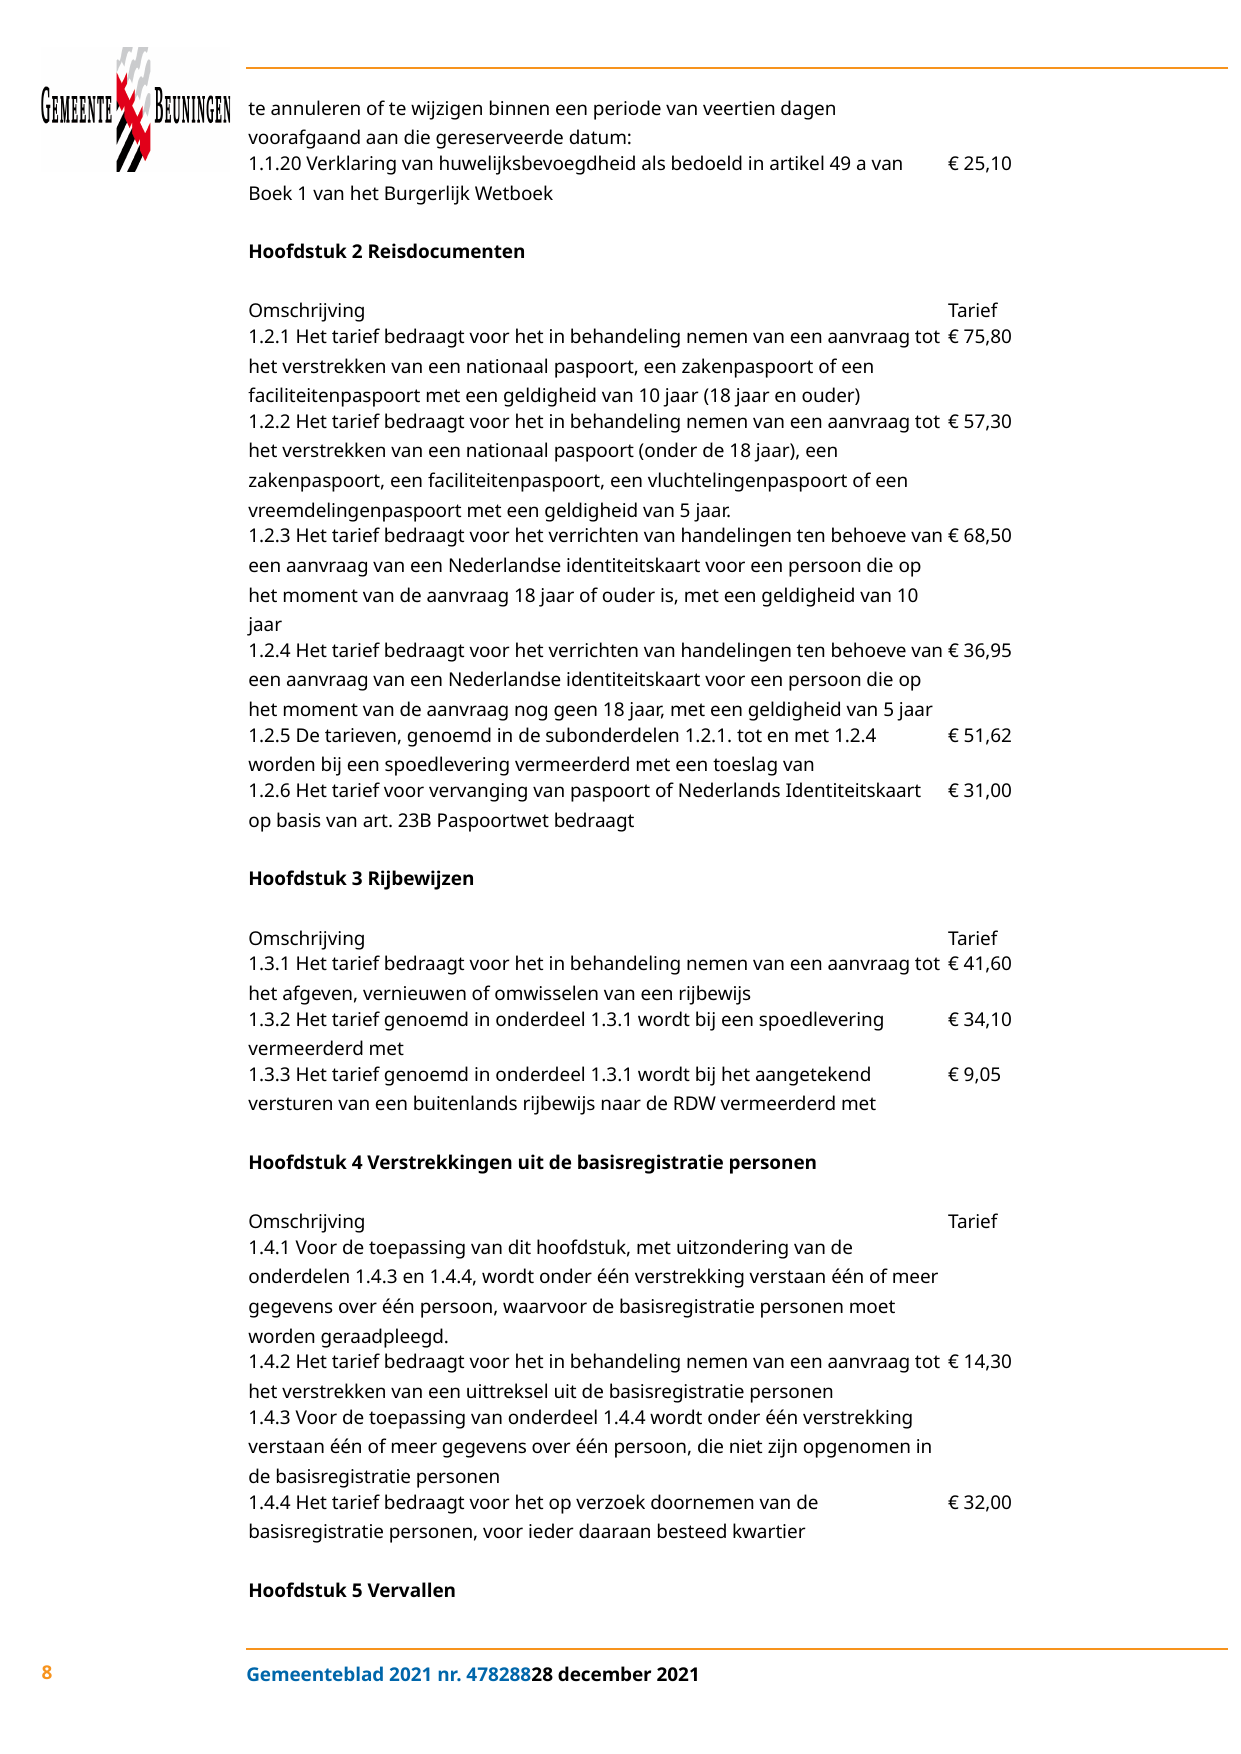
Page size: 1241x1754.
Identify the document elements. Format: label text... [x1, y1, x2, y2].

table_cell € 34,10 [948, 1006, 1152, 1061]
table_cell [948, 1404, 1152, 1489]
table_cell [948, 1234, 1152, 1349]
table_cell 1.2.2 Het tarief bedraagt voor het in behandeling nemen van een aanvraag tot het verstrekken van een nationaal paspoort (onder de 18 jaar), een zakenpaspoort, een faciliteitenpaspoort, een vluchtelingenpaspoort of een vreemdelingenpaspoort met een geldigheid van 5 jaar. [248, 408, 948, 523]
table_cell 1.4.1 Voor de toepassing van dit hoofdstuk, met uitzondering van de onderdelen 1.4.3 en 1.4.4, wordt onder één verstrekking verstaan één of meer gegevens over één persoon, waarvoor de basisregistratie personen moet worden geraadpleegd. [248, 1234, 948, 1349]
table_cell 1.3.1 Het tarief bedraagt voor het in behandeling nemen van een aanvraag tot het afgeven, vernieuwen of omwisselen van een rijbewijs [248, 950, 948, 1006]
table_cell 1.4.4 Het tarief bedraagt voor het op verzoek doornemen van de basisregistratie personen, voor ieder daaraan besteed kwartier [248, 1489, 948, 1544]
table_cell € 25,10 [948, 150, 1152, 205]
table_cell € 31,00 [948, 777, 1152, 833]
table_header Tarief [948, 925, 1152, 950]
table_cell 1.2.6 Het tarief voor vervanging van paspoort of Nederlands Identiteitskaart op basis van art. 23B Paspoortwet bedraagt [248, 777, 948, 833]
table_cell 1.3.3 Het tarief genoemd in onderdeel 1.3.1 wordt bij het aangetekend versturen van een buitenlands rijbewijs naar de RDW vermeerderd met [248, 1061, 948, 1116]
text Hoofdstuk 4 Verstrekkingen uit de basisregistratie personen [248, 1149, 1152, 1175]
table_cell € 75,80 [948, 323, 1152, 408]
table_cell € 51,62 [948, 722, 1152, 777]
picture [41, 47, 231, 172]
table_cell 1.2.3 Het tarief bedraagt voor het verrichten van handelingen ten behoeve van een aanvraag van een Nederlandse identiteitskaart voor een persoon die op het moment van de aanvraag 18 jaar of ouder is, met een geldigheid van 10 jaar [248, 523, 948, 637]
table_cell € 41,60 [948, 950, 1152, 1006]
table_cell 1.4.3 Voor de toepassing van onderdeel 1.4.4 wordt onder één verstrekking verstaan één of meer gegevens over één persoon, die niet zijn opgenomen in de basisregistratie personen [248, 1404, 948, 1489]
table_cell te annuleren of te wijzigen binnen een periode van veertien dagen voorafgaand aan die gereserveerde datum: [248, 95, 948, 150]
table_cell € 14,30 [948, 1349, 1152, 1404]
text Hoofdstuk 2 Reisdocumenten [248, 238, 1152, 264]
table_header Tarief [948, 1209, 1152, 1234]
text Hoofdstuk 3 Rijbewijzen [248, 865, 1152, 891]
table_cell 1.2.1 Het tarief bedraagt voor het in behandeling nemen van een aanvraag tot het verstrekken van een nationaal paspoort, een zakenpaspoort of een faciliteitenpaspoort met een geldigheid van 10 jaar (18 jaar en ouder) [248, 323, 948, 408]
table_cell € 68,50 [948, 523, 1152, 637]
table_cell € 36,95 [948, 637, 1152, 722]
table_cell 1.4.2 Het tarief bedraagt voor het in behandeling nemen van een aanvraag tot het verstrekken van een uittreksel uit de basisregistratie personen [248, 1349, 948, 1404]
table_header Omschrijving [248, 925, 948, 950]
table_cell € 57,30 [948, 408, 1152, 523]
table_cell 1.2.4 Het tarief bedraagt voor het verrichten van handelingen ten behoeve van een aanvraag van een Nederlandse identiteitskaart voor een persoon die op het moment van de aanvraag nog geen 18 jaar, met een geldigheid van 5 jaar [248, 637, 948, 722]
table_cell € 9,05 [948, 1061, 1152, 1116]
table_header Tarief [948, 298, 1152, 323]
text Hoofdstuk 5 Vervallen [248, 1577, 1152, 1603]
table_cell 1.2.5 De tarieven, genoemd in de subonderdelen 1.2.1. tot en met 1.2.4 worden bij een spoedlevering vermeerderd met een toeslag van [248, 722, 948, 777]
table_cell 1.1.20 Verklaring van huwelijksbevoegdheid als bedoeld in artikel 49 a van Boek 1 van het Burgerlijk Wetboek [248, 150, 948, 205]
table_cell [948, 95, 1152, 150]
table_cell 1.3.2 Het tarief genoemd in onderdeel 1.3.1 wordt bij een spoedlevering vermeerderd met [248, 1006, 948, 1061]
table_header Omschrijving [248, 298, 948, 323]
table_cell € 32,00 [948, 1489, 1152, 1544]
table_header Omschrijving [248, 1209, 948, 1234]
